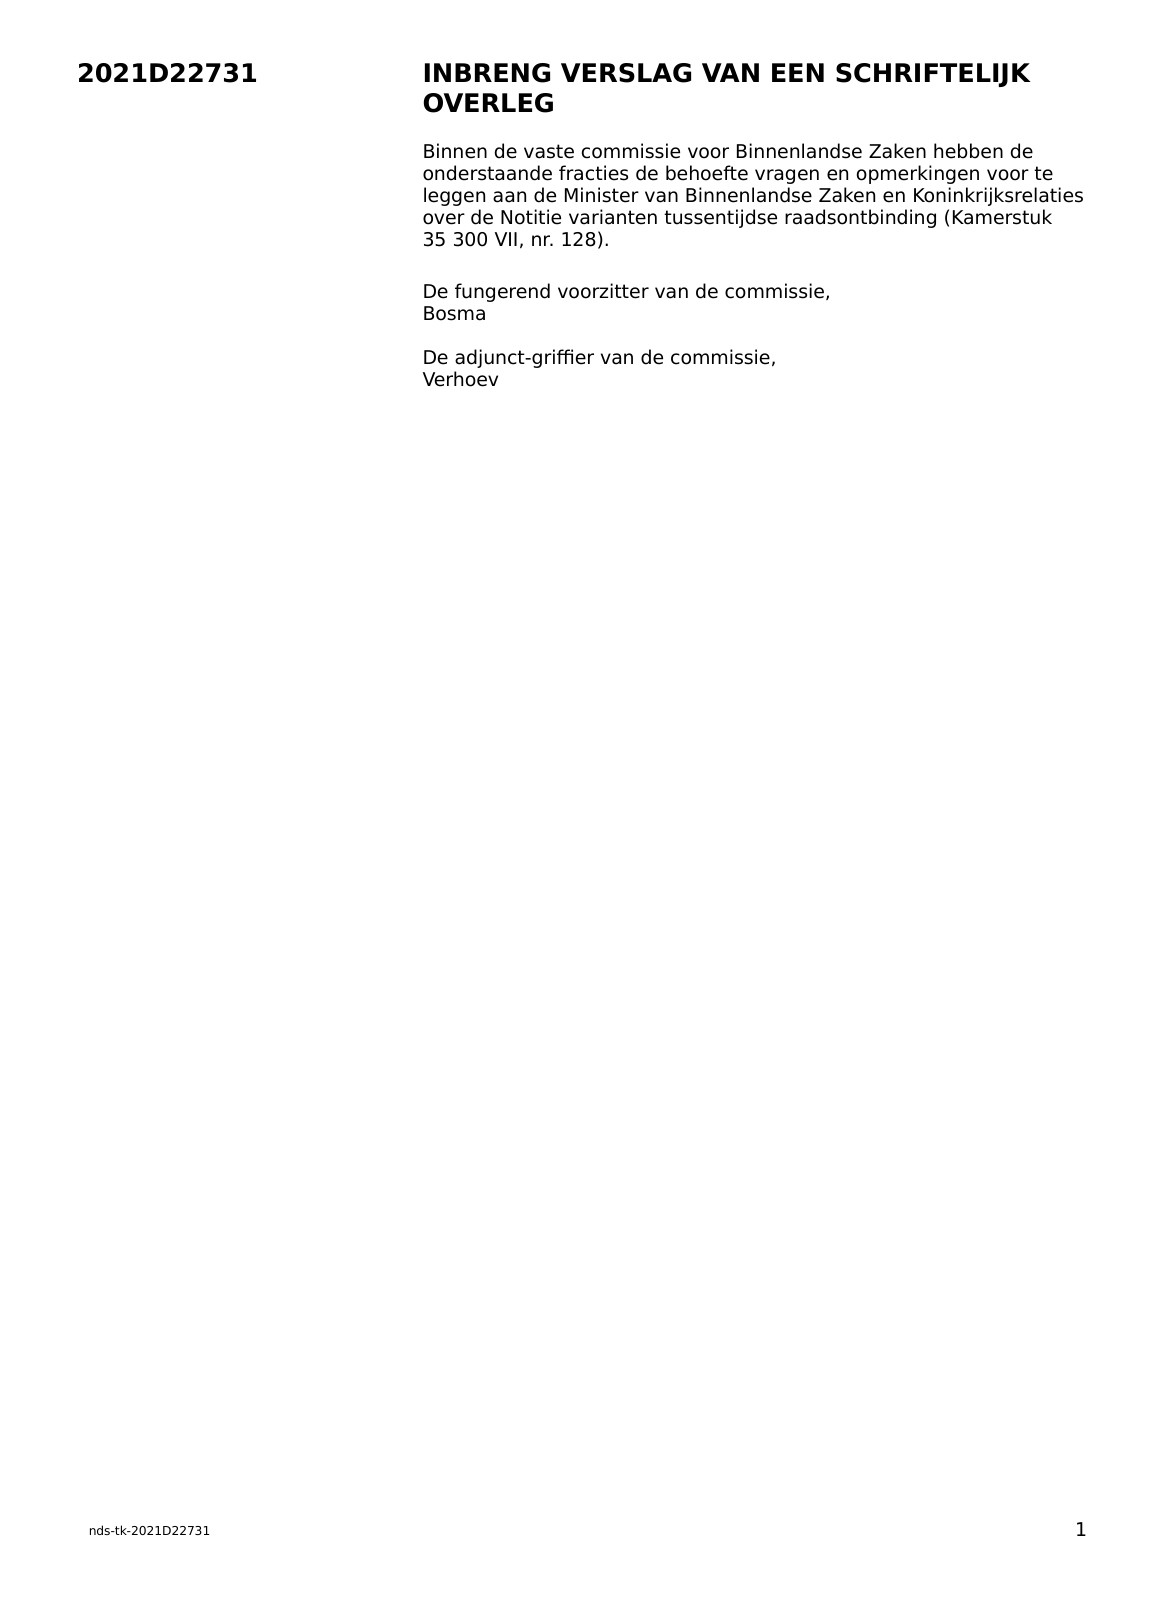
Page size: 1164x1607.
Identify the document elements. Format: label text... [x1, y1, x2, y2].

text 2021D22731 INBRENG VERSLAG VAN EEN SCHRIFTELIJK OVERLEG [77, 59, 1087, 118]
text Binnen de vaste commissie voor Binnenlandse Zaken hebben de onderstaande fracties de behoefte vragen en opmerkingen voor te leggen aan de Minister van Binnenlandse Zaken en Koninkrijksrelaties over de Notitie varianten tussentijdse raadsontbinding (Kamerstuk 35 300 VII, nr. 128). [422, 141, 1087, 251]
text De fungerend voorzitter van de commissie, Bosma [422, 281, 1087, 324]
text De adjunct-griffier van de commissie, Verhoev [422, 347, 1087, 391]
text nds-tk-2021D22731 [88, 1524, 323, 1538]
